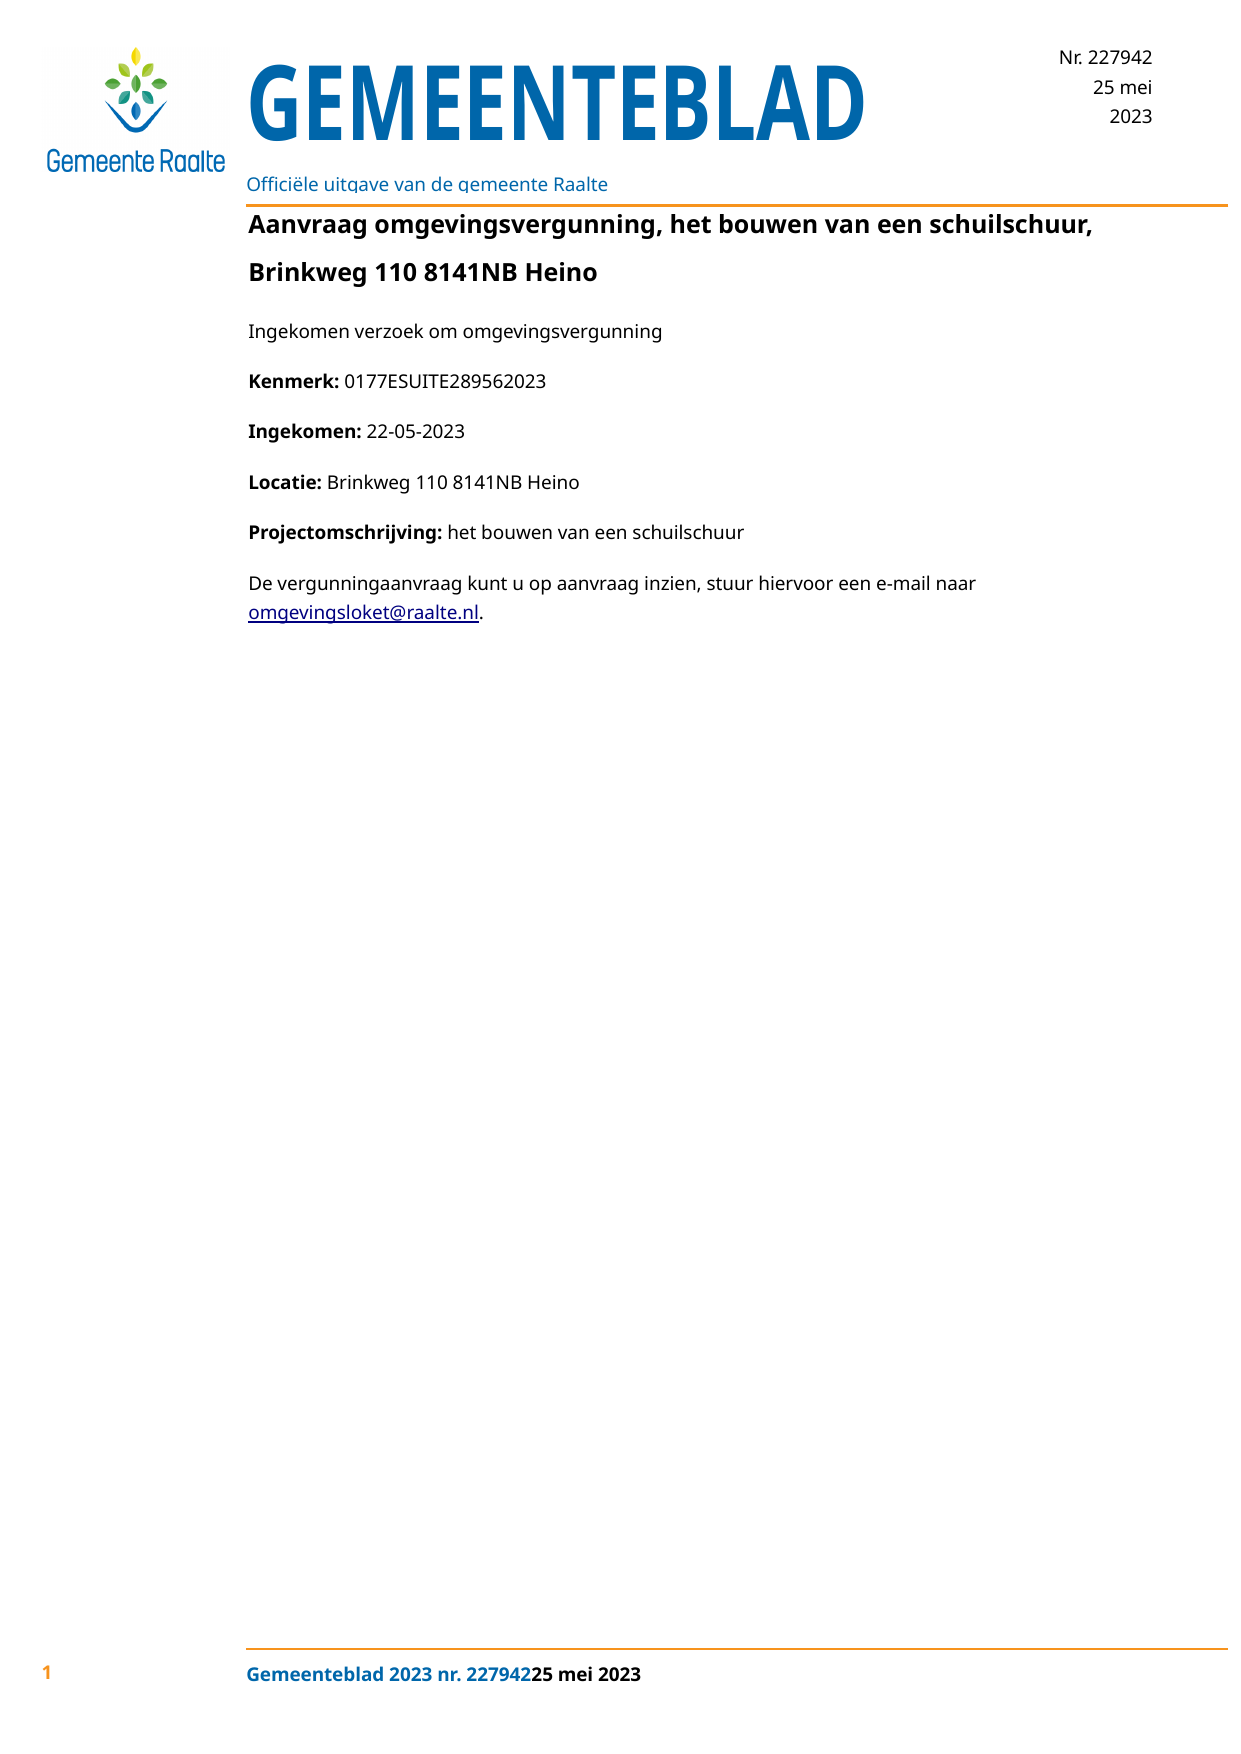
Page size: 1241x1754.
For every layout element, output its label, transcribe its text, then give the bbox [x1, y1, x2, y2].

text Aanvraag omgevingsvergunning, het bouwen van een schuilschuur, Brinkweg 110 8141NB Heino [248, 207, 1152, 288]
picture [41, 47, 231, 172]
text Ingekomen: 22-05-2023 [248, 419, 1152, 444]
text De vergunningaanvraag kunt u op aanvraag inzien, stuur hiervoor een e-mail naar omgevingsloket@raalte.nl. [248, 570, 1152, 625]
text Projectomschrijving: het bouwen van een schuilschuur [248, 519, 1152, 545]
text Kenmerk: 0177ESUITE289562023 [248, 368, 1152, 394]
text Ingekomen verzoek om omgevingsvergunning [248, 318, 1152, 344]
text Locatie: Brinkweg 110 8141NB Heino [248, 469, 1152, 495]
